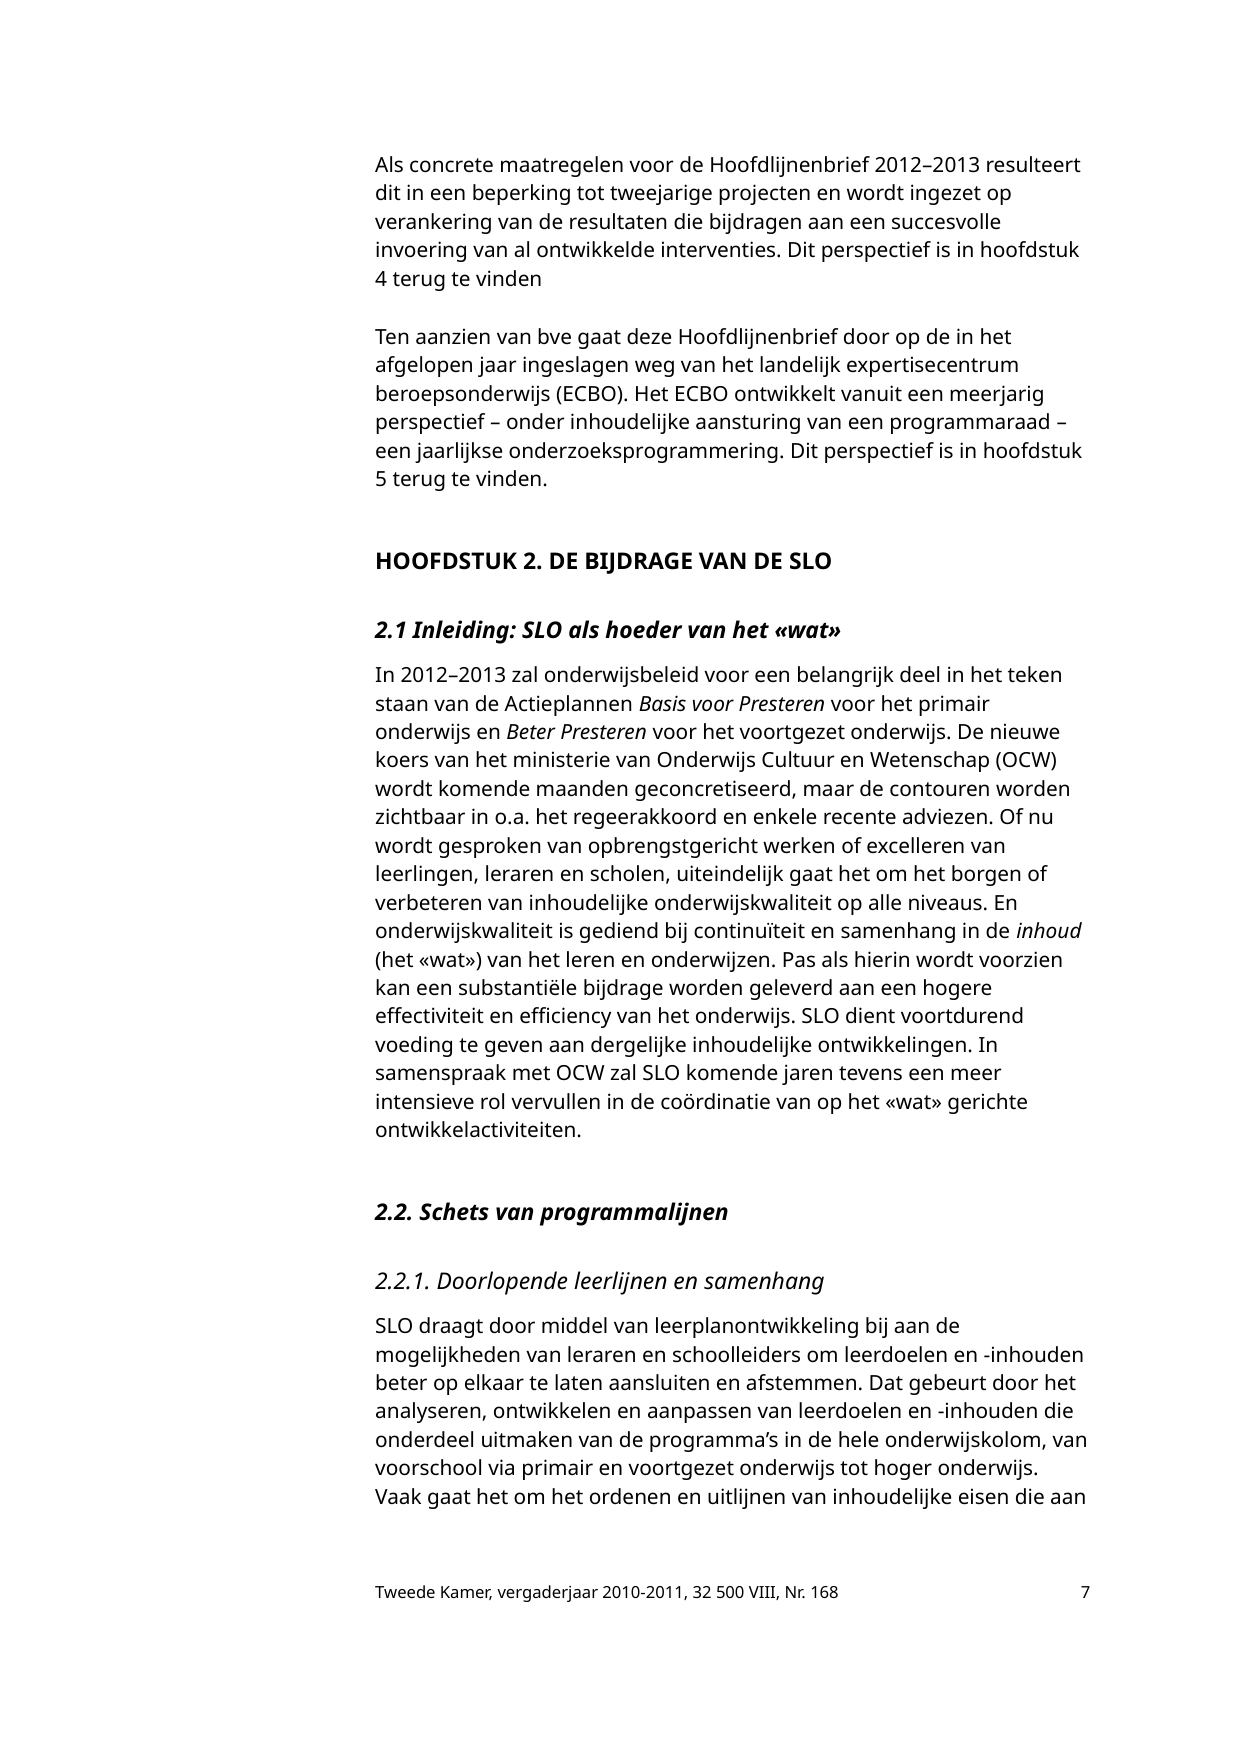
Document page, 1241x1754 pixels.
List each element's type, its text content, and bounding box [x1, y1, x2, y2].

text Ten aanzien van bve gaat deze Hoofdlijnenbrief door op de in het afgelopen jaar ingeslagen weg van het landelijk expertisecentrum beroepsonderwijs (ECBO). Het ECBO ontwikkelt vanuit een meerjarig perspectief – onder inhoudelijke aansturing van een programmaraad – een jaarlijkse onderzoeksprogrammering. Dit perspectief is in hoofdstuk 5 terug te vinden. [375, 322, 1090, 493]
subtitle HOOFDSTUK 2. DE BIJDRAGE VAN DE SLO [375, 545, 1090, 577]
subtitle 2.2. Schets van programmalijnen [375, 1196, 1090, 1227]
text In 2012–2013 zal onderwijsbeleid voor een belangrijk deel in het teken staan van de Actieplannen Basis voor Presteren voor het primair onderwijs en Beter Presteren voor het voortgezet onderwijs. De nieuwe koers van het ministerie van Onderwijs Cultuur en Wetenschap (OCW) wordt komende maanden geconcretiseerd, maar de contouren worden zichtbaar in o.a. het regeerakkoord en enkele recente adviezen. Of nu wordt gesproken van opbrengstgericht werken of excelleren van leerlingen, leraren en scholen, uiteindelijk gaat het om het borgen of verbeteren van inhoudelijke onderwijskwaliteit op alle niveaus. En onderwijskwaliteit is gediend bij continuïteit en samenhang in de inhoud (het «wat») van het leren en onderwijzen. Pas als hierin wordt voorzien kan een substantiële bijdrage worden geleverd aan een hogere effectiviteit en efficiency van het onderwijs. SLO dient voortdurend voeding te geven aan dergelijke inhoudelijke ontwikkelingen. In samenspraak met OCW zal SLO komende jaren tevens een meer intensieve rol vervullen in de coördinatie van op het «wat» gerichte ontwikkelactiviteiten. [375, 660, 1090, 1144]
subtitle 2.1 Inleiding: SLO als hoeder van het «wat» [375, 614, 1090, 645]
text SLO draagt door middel van leerplanontwikkeling bij aan de mogelijkheden van leraren en schoolleiders om leerdoelen en -inhouden beter op elkaar te laten aansluiten en afstemmen. Dat gebeurt door het analyseren, ontwikkelen en aanpassen van leerdoelen en -inhouden die onderdeel uitmaken van de programma’s in de hele onderwijskolom, van voorschool via primair en voortgezet onderwijs tot hoger onderwijs. Vaak gaat het om het ordenen en uitlijnen van inhoudelijke eisen die aan [375, 1311, 1090, 1510]
subtitle 2.2.1. Doorlopende leerlijnen en samenhang [375, 1265, 1090, 1296]
text Als concrete maatregelen voor de Hoofdlijnenbrief 2012–2013 resulteert dit in een beperking tot tweejarige projecten en wordt ingezet op verankering van de resultaten die bijdragen aan een succesvolle invoering van al ontwikkelde interventies. Dit perspectief is in hoofdstuk 4 terug te vinden [375, 150, 1090, 292]
